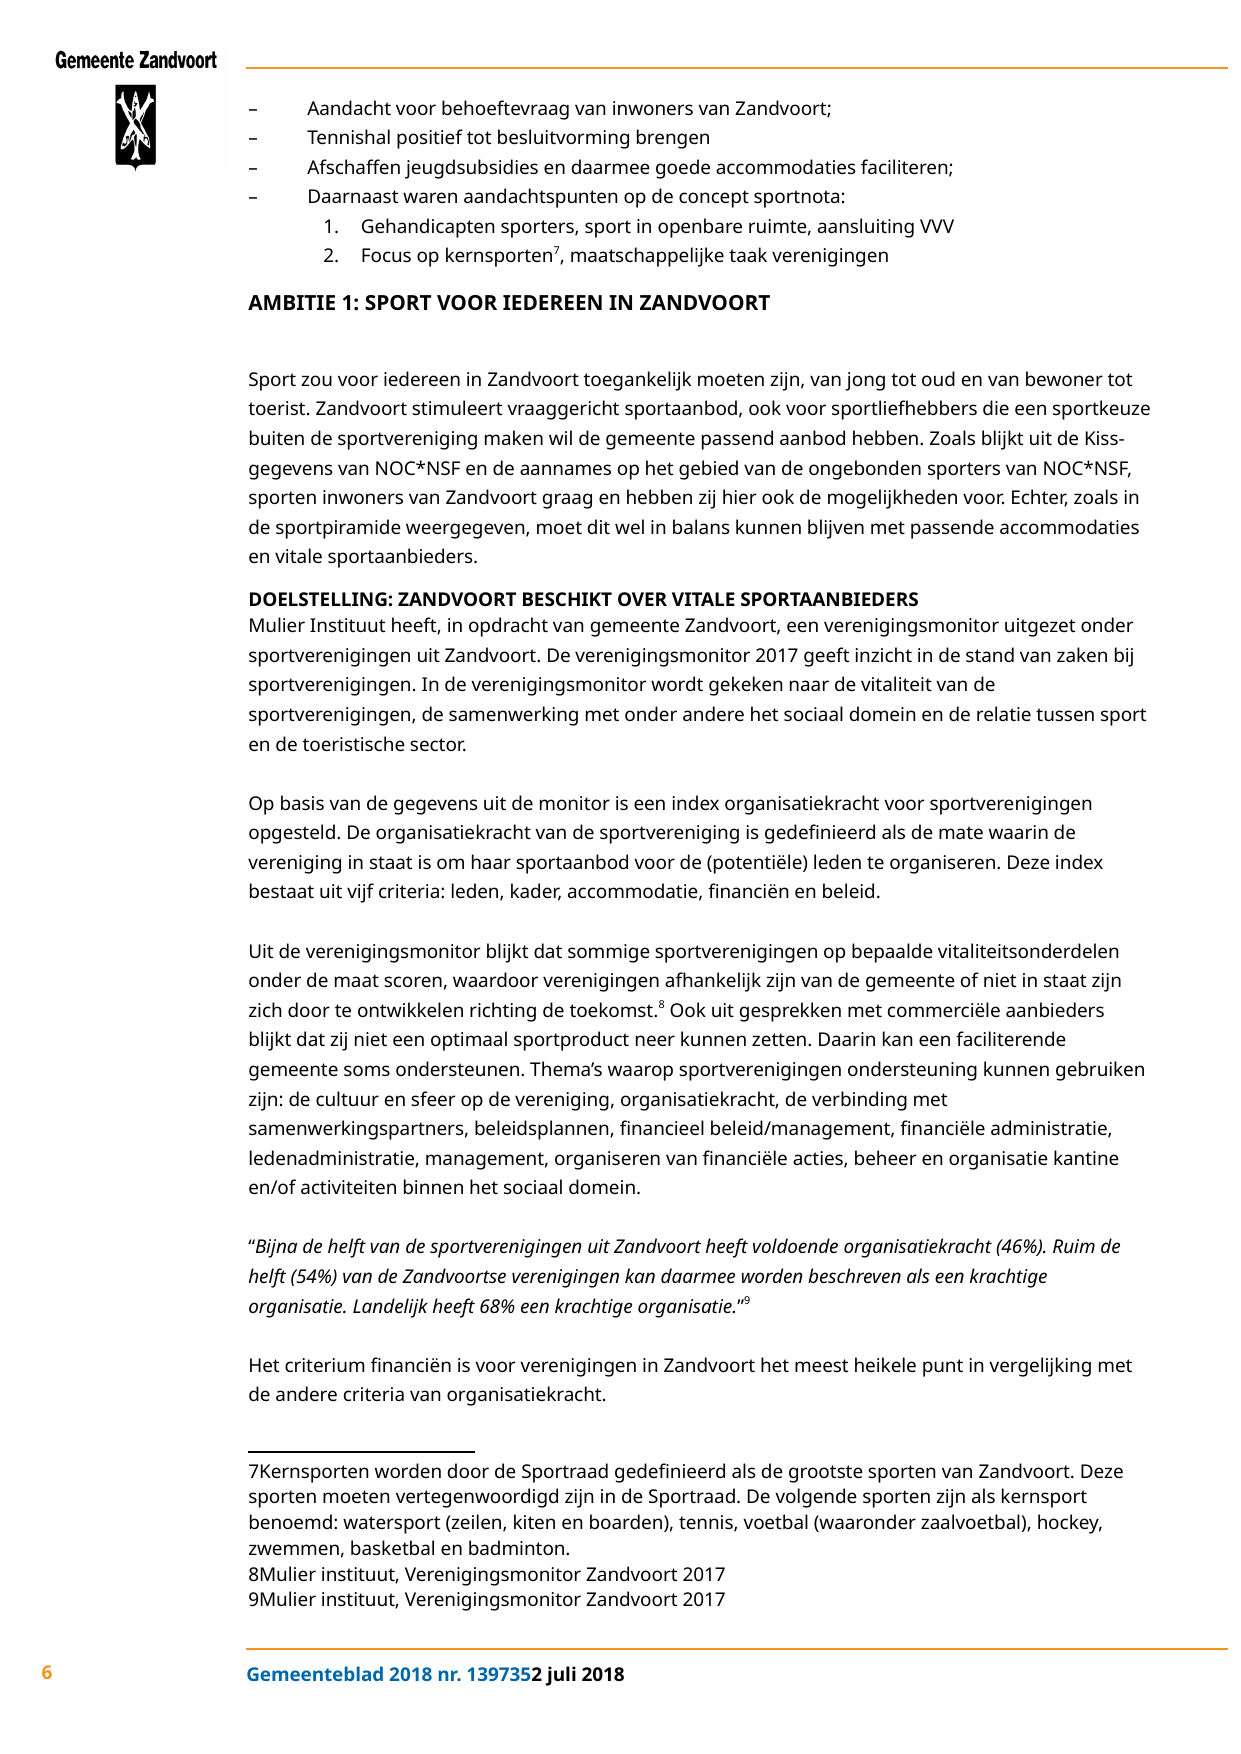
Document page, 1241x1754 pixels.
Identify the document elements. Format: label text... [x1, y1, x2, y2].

list Kernsporten worden door de Sportraad gedefinieerd als de grootste sporten van Zandvoort. Deze sporten moeten vertegenwoordigd zijn in de Sportraad. De volgende sporten zijn als kernsport benoemd: watersport (zeilen, kiten en boarden), tennis, voetbal (waaronder zaalvoetbal), hockey, zwemmen, basketbal en badminton. [248, 1458, 1152, 1561]
text Uit de verenigingsmonitor blijkt dat sommige sportverenigingen op bepaalde vitaliteitsonderdelen onder de maat scoren, waardoor verenigingen afhankelijk zijn van de gemeente of niet in staat zijn zich door te ontwikkelen richting de toekomst. Ook uit gesprekken met commerciële aanbieders blijkt dat zij niet een optimaal sportproduct neer kunnen zetten. Daarin kan een faciliterende gemeente soms ondersteunen. Thema’s waarop sportverenigingen ondersteuning kunnen gebruiken zijn: de cultuur en sfeer op de vereniging, organisatiekracht, de verbinding met samenwerkingspartners, beleidsplannen, financieel beleid/management, financiële administratie, ledenadministratie, management, organiseren van financiële acties, beheer en organisatie kantine en/of activiteiten binnen het sociaal domein. [248, 938, 1152, 1200]
picture [41, 47, 231, 172]
list Tennishal positief tot besluitvorming brengen [248, 124, 1152, 150]
text Sport zou voor iedereen in Zandvoort toegankelijk moeten zijn, van jong tot oud en van bewoner tot toerist. Zandvoort stimuleert vraaggericht sportaanbod, ook voor sportliefhebbers die een sportkeuze buiten de sportvereniging maken wil de gemeente passend aanbod hebben. Zoals blijkt uit de Kiss-gegevens van NOC*NSF en de aannames op het gebied van de ongebonden sporters van NOC*NSF, sporten inwoners van Zandvoort graag en hebben zij hier ook de mogelijkheden voor. Echter, zoals in de sportpiramide weergegeven, moet dit wel in balans kunnen blijven met passende accommodaties en vitale sportaanbieders. [248, 366, 1152, 569]
text AMBITIE 1: SPORT VOOR IEDEREEN IN ZANDVOORT [248, 288, 1152, 317]
list Focus op kernsporten, maatschappelijke taak verenigingen [323, 243, 1152, 268]
text Op basis van de gegevens uit de monitor is een index organisatiekracht voor sportverenigingen opgesteld. De organisatiekracht van de sportvereniging is gedefinieerd als de mate waarin de vereniging in staat is om haar sportaanbod voor de (potentiële) leden te organiseren. Deze index bestaat uit vijf criteria: leden, kader, accommodatie, financiën en beleid. [248, 790, 1152, 904]
list Afschaffen jeugdsubsidies en daarmee goede accommodaties faciliteren; [248, 154, 1152, 180]
text Mulier instituut, Verenigingsmonitor Zandvoort 2017 [248, 1561, 1152, 1586]
text Mulier Instituut heeft, in opdracht van gemeente Zandvoort, een verenigingsmonitor uitgezet onder sportverenigingen uit Zandvoort. De verenigingsmonitor 2017 geeft inzicht in de stand van zaken bij sportverenigingen. In de verenigingsmonitor wordt gekeken naar de vitaliteit van de sportverenigingen, de samenwerking met onder andere het sociaal domein en de relatie tussen sport en de toeristische sector. [248, 612, 1152, 756]
list Gehandicapten sporters, sport in openbare ruimte, aansluiting VVV [323, 213, 1152, 239]
text DOELSTELLING: ZANDVOORT BESCHIKT OVER VITALE SPORTAANBIEDERS [248, 587, 1152, 612]
text “Bijna de helft van de sportverenigingen uit Zandvoort heeft voldoende organisatiekracht (46%). Ruim de helft (54%) van de Zandvoortse verenigingen kan daarmee worden beschreven als een krachtige organisatie. Landelijk heeft 68% een krachtige organisatie.” [248, 1234, 1152, 1318]
list Aandacht voor behoeftevraag van inwoners van Zandvoort; [248, 95, 1152, 121]
list Daarnaast waren aandachtspunten op de concept sportnota: [248, 183, 1152, 209]
text Het criterium financiën is voor verenigingen in Zandvoort het meest heikele punt in vergelijking met de andere criteria van organisatiekracht. [248, 1352, 1152, 1407]
text Mulier instituut, Verenigingsmonitor Zandvoort 2017 [248, 1586, 1152, 1612]
